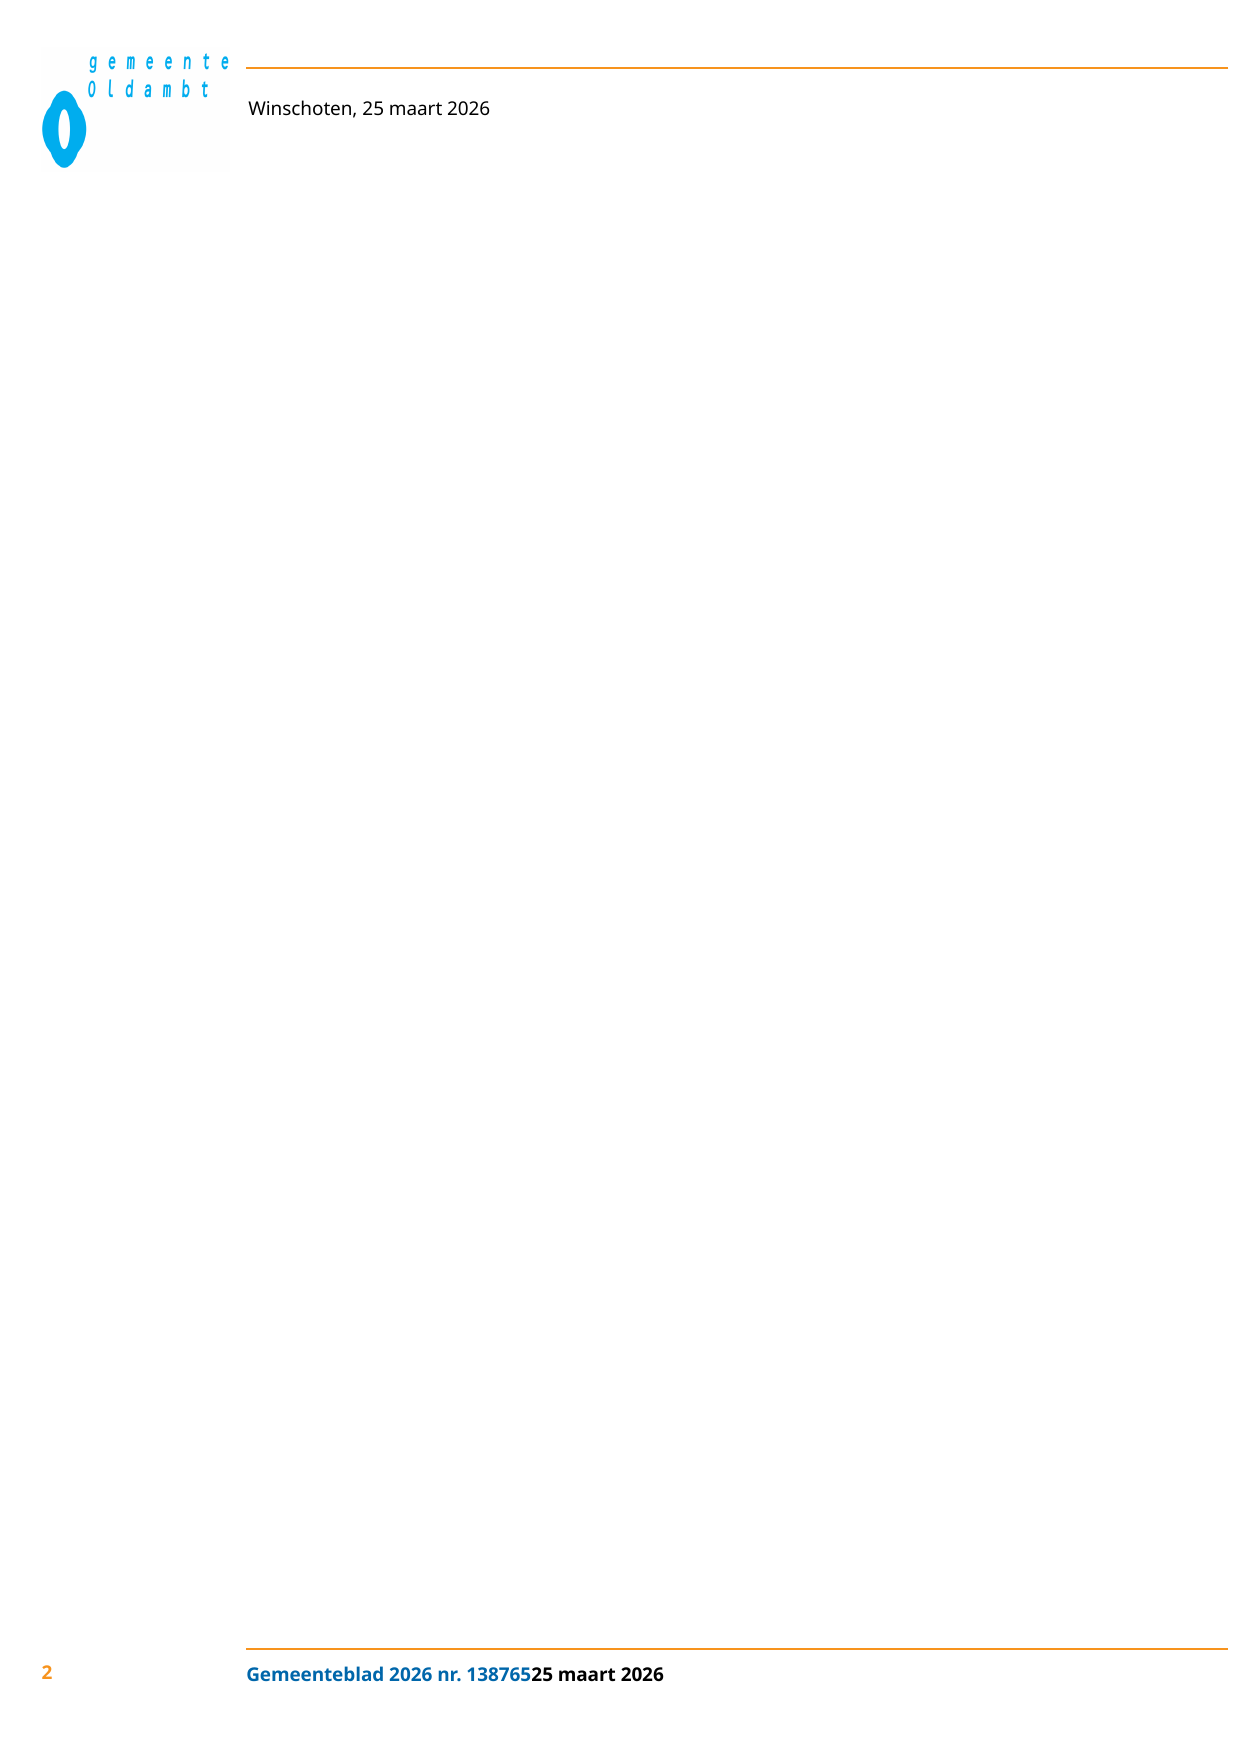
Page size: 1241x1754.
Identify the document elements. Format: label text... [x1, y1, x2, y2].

picture [41, 47, 231, 172]
text Winschoten, 25 maart 2026 [248, 95, 1152, 121]
